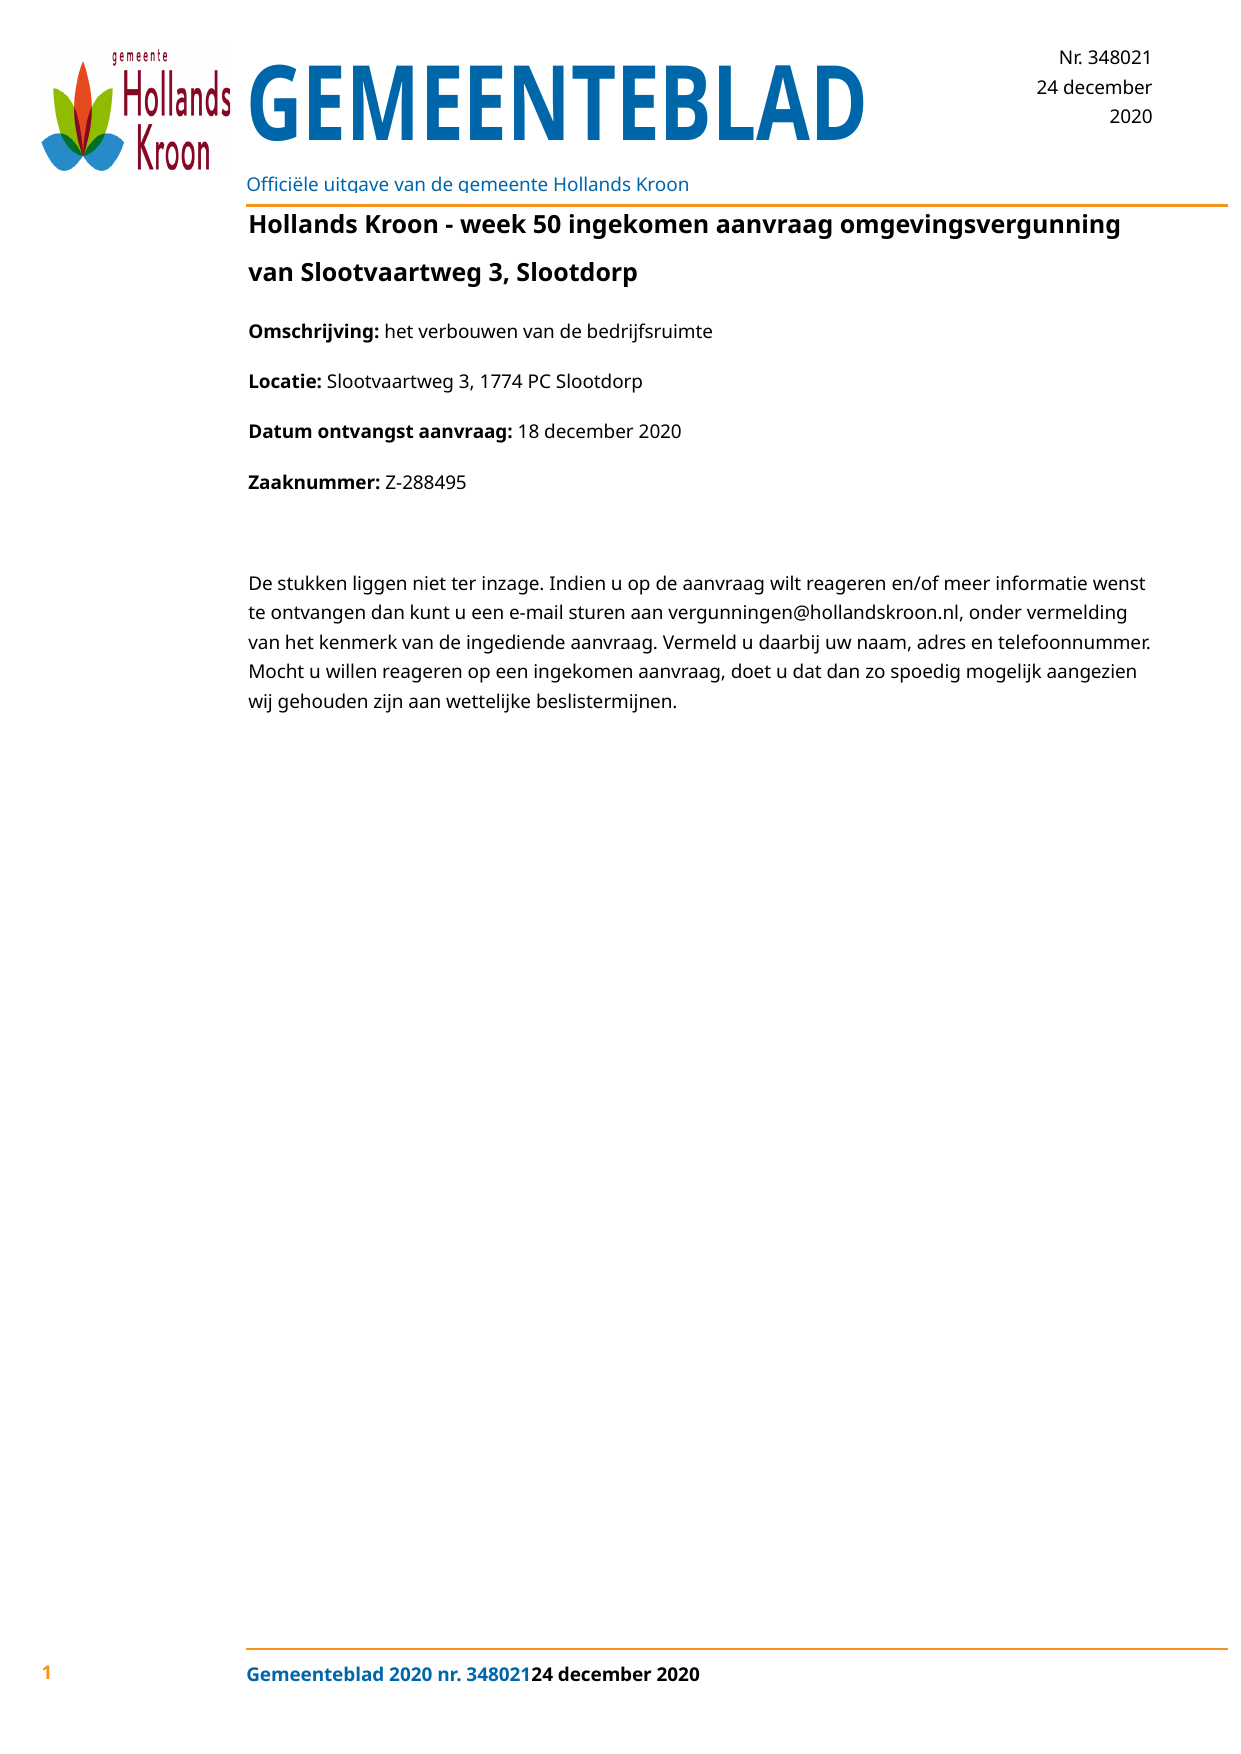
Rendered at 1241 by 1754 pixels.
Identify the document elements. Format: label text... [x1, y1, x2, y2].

picture [41, 47, 231, 172]
text De stukken liggen niet ter inzage. Indien u op de aanvraag wilt reageren en/of meer informatie wenst te ontvangen dan kunt u een e-mail sturen aan vergunningen@hollandskroon.nl, onder vermelding van het kenmerk van de ingediende aanvraag. Vermeld u daarbij uw naam, adres en telefoonnummer. Mocht u willen reageren op een ingekomen aanvraag, doet u dat dan zo spoedig mogelijk aangezien wij gehouden zijn aan wettelijke beslistermijnen. [248, 570, 1152, 714]
text Hollands Kroon - week 50 ingekomen aanvraag omgevingsvergunning van Slootvaartweg 3, Slootdorp [248, 207, 1152, 288]
text Locatie: Slootvaartweg 3, 1774 PC Slootdorp [248, 368, 1152, 394]
text Zaaknummer: Z-288495 [248, 469, 1152, 495]
text Omschrijving: het verbouwen van de bedrijfsruimte [248, 318, 1152, 344]
text Datum ontvangst aanvraag: 18 december 2020 [248, 419, 1152, 444]
